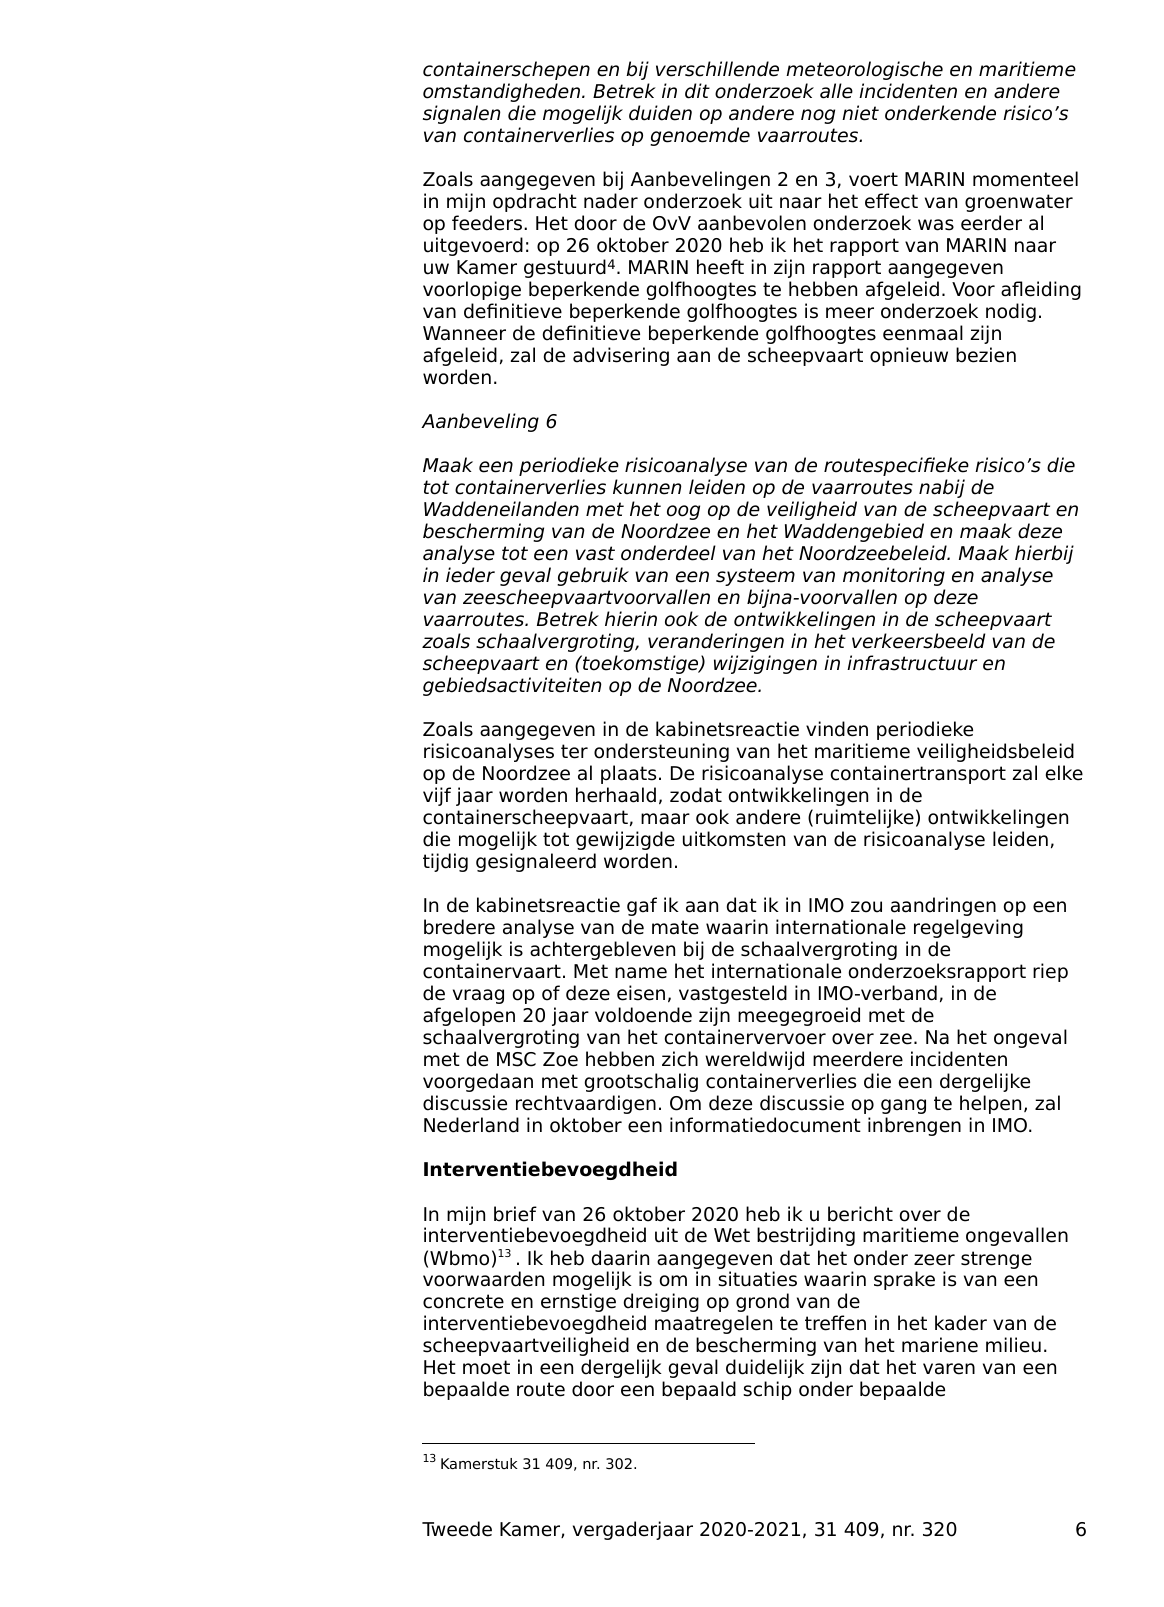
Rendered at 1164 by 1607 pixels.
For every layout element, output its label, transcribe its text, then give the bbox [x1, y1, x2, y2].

text Zoals aangegeven in de kabinetsreactie vinden periodieke risicoanalyses ter ondersteuning van het maritieme veiligheidsbeleid op de Noordzee al plaats. De risicoanalyse containertransport zal elke vijf jaar worden herhaald, zodat ontwikkelingen in de containerscheepvaart, maar ook andere (ruimtelijke) ontwikkelingen die mogelijk tot gewijzigde uitkomsten van de risicoanalyse leiden, tijdig gesignaleerd worden. [422, 719, 1087, 873]
text In mijn brief van 26 oktober 2020 heb ik u bericht over de interventiebevoegdheid uit de Wet bestrijding maritieme ongevallen (Wbmo). Ik heb daarin aangegeven dat het onder zeer strenge voorwaarden mogelijk is om in situaties waarin sprake is van een concrete en ernstige dreiging op grond van de interventiebevoegdheid maatregelen te treffen in het kader van de scheepvaartveiligheid en de bescherming van het mariene milieu. Het moet in een dergelijk geval duidelijk zijn dat het varen van een bepaalde route door een bepaald schip onder bepaalde [422, 1203, 1087, 1401]
text In de kabinetsreactie gaf ik aan dat ik in IMO zou aandringen op een bredere analyse van de mate waarin internationale regelgeving mogelijk is achtergebleven bij de schaalvergroting in de containervaart. Met name het internationale onderzoeksrapport riep de vraag op of deze eisen, vastgesteld in IMO-verband, in de afgelopen 20 jaar voldoende zijn meegegroeid met de schaalvergroting van het containervervoer over zee. Na het ongeval met de MSC Zoe hebben zich wereldwijd meerdere incidenten voorgedaan met grootschalig containerverlies die een dergelijke discussie rechtvaardigen. Om deze discussie op gang te helpen, zal Nederland in oktober een informatiedocument inbrengen in IMO. [422, 895, 1087, 1137]
subtitle Aanbeveling 6 [422, 411, 1087, 433]
text Kamerstuk 31 409, nr. 302. [422, 1452, 1087, 1474]
text containerschepen en bij verschillende meteorologische en maritieme omstandigheden. Betrek in dit onderzoek alle incidenten en andere signalen die mogelijk duiden op andere nog niet onderkende risico’s van containerverlies op genoemde vaarroutes. [422, 59, 1087, 147]
text Maak een periodieke risicoanalyse van de routespecifieke risico’s die tot containerverlies kunnen leiden op de vaarroutes nabij de Waddeneilanden met het oog op de veiligheid van de scheepvaart en bescherming van de Noordzee en het Waddengebied en maak deze analyse tot een vast onderdeel van het Noordzeebeleid. Maak hierbij in ieder geval gebruik van een systeem van monitoring en analyse van zeescheepvaartvoorvallen en bijna-voorvallen op deze vaarroutes. Betrek hierin ook de ontwikkelingen in de scheepvaart zoals schaalvergroting, veranderingen in het verkeersbeeld van de scheepvaart en (toekomstige) wijzigingen in infrastructuur en gebiedsactiviteiten op de Noordzee. [422, 455, 1087, 697]
text Zoals aangegeven bij Aanbevelingen 2 en 3, voert MARIN momenteel in mijn opdracht nader onderzoek uit naar het effect van groenwater op feeders. Het door de OvV aanbevolen onderzoek was eerder al uitgevoerd: op 26 oktober 2020 heb ik het rapport van MARIN naar uw Kamer gestuurd4. MARIN heeft in zijn rapport aangegeven voorlopige beperkende golfhoogtes te hebben afgeleid. Voor afleiding van definitieve beperkende golfhoogtes is meer onderzoek nodig. Wanneer de definitieve beperkende golfhoogtes eenmaal zijn afgeleid, zal de advisering aan de scheepvaart opnieuw bezien worden. [422, 169, 1087, 389]
subtitle Interventiebevoegdheid [422, 1159, 1087, 1181]
